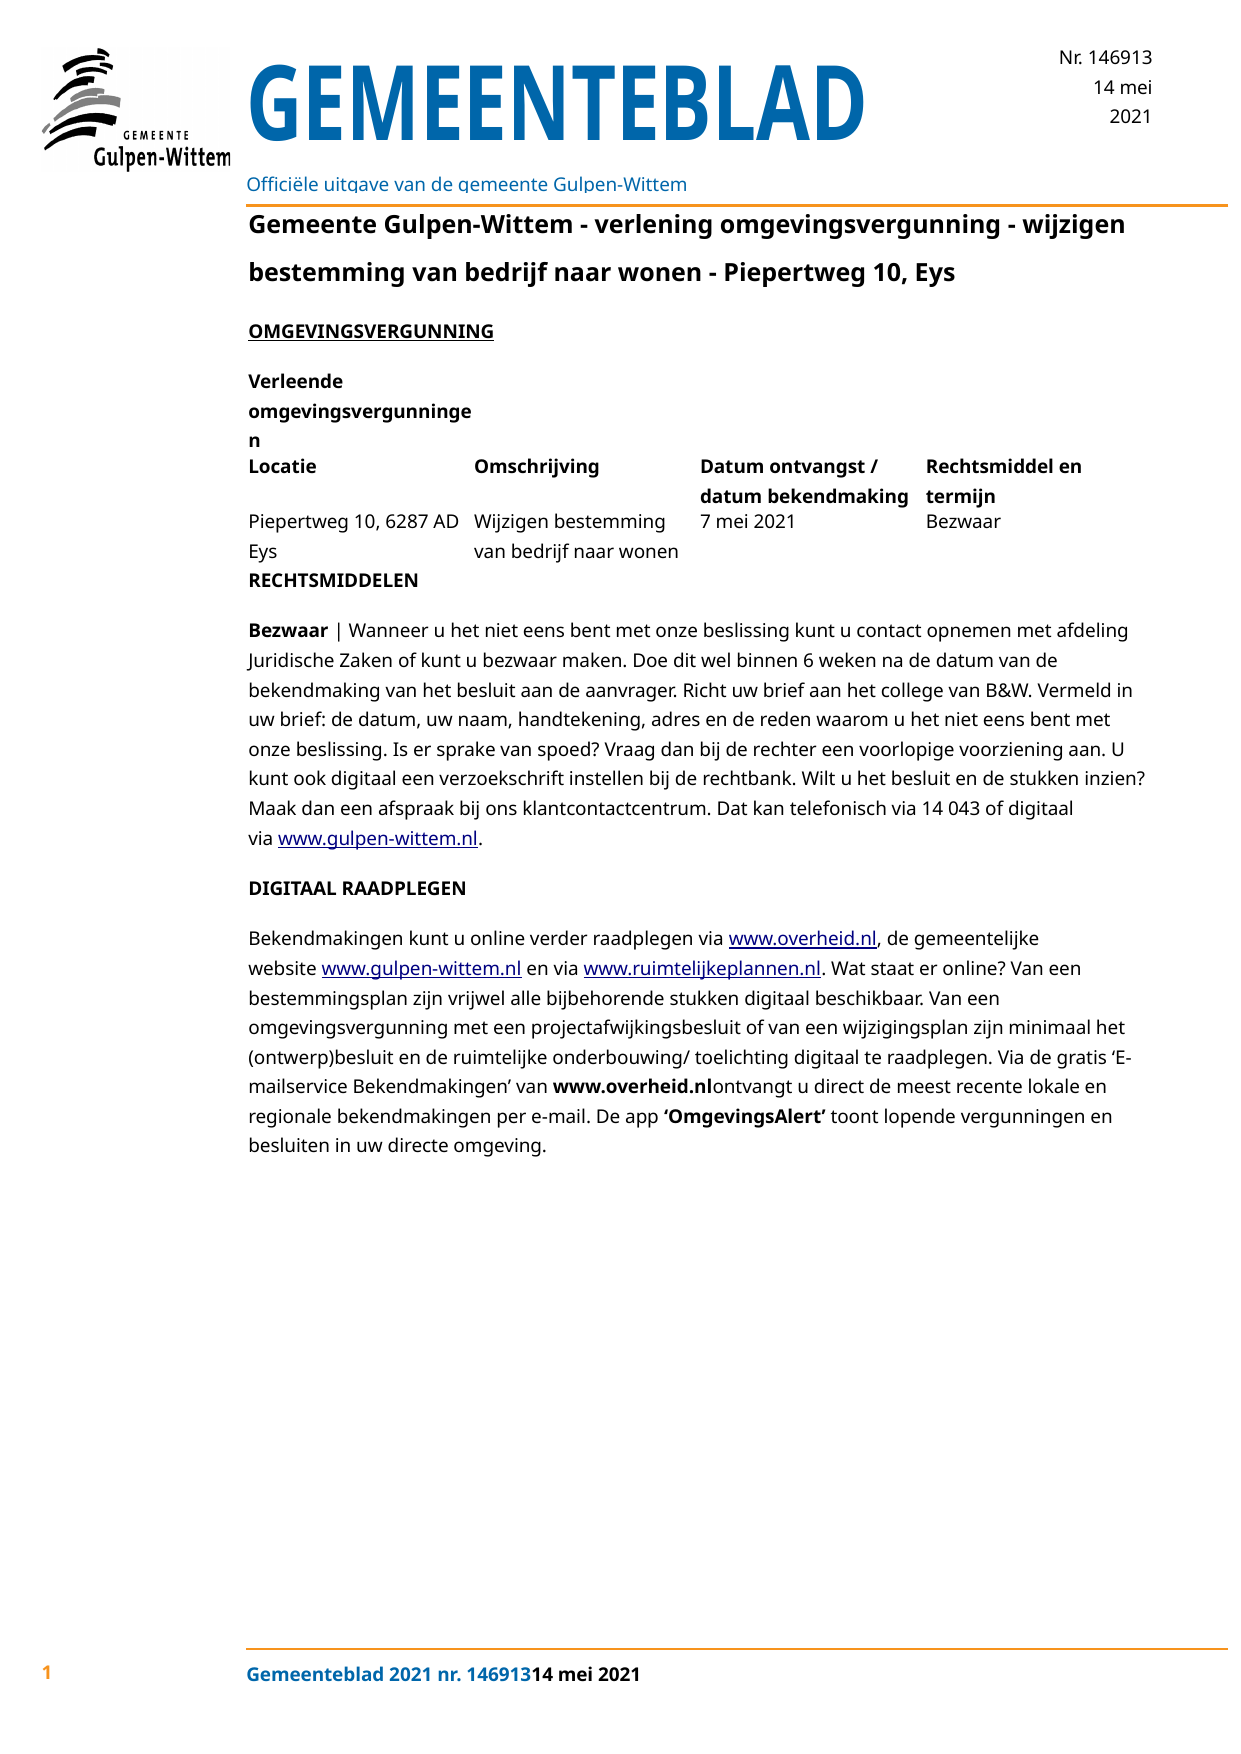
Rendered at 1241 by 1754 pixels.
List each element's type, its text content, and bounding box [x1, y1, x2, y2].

table_cell Locatie [248, 453, 474, 509]
table_cell Rechtsmiddel en termijn [926, 453, 1152, 509]
table_cell Datum ontvangst / datum bekendmaking [700, 453, 926, 509]
table_cell Piepertweg 10, 6287 AD Eys [248, 509, 474, 564]
table_cell Bezwaar [926, 509, 1152, 564]
table_header [926, 369, 1152, 453]
table_cell 7 mei 2021 [700, 509, 926, 564]
text Gemeente Gulpen-Wittem - verlening omgevingsvergunning - wijzigen bestemming van bedrijf naar wonen - Piepertweg 10, Eys [248, 207, 1152, 288]
text DIGITAAL RAADPLEGEN [248, 875, 1152, 901]
picture [41, 47, 231, 172]
table_cell Omschrijving [474, 453, 700, 509]
text Bekendmakingen kunt u online verder raadplegen via www.overheid.nl, de gemeentelijke website www.gulpen-wittem.nl en via www.ruimtelijkeplannen.nl. Wat staat er online? Van een bestemmingsplan zijn vrijwel alle bijbehorende stukken digitaal beschikbaar. Van een omgevingsvergunning met een projectafwijkingsbesluit of van een wijzigingsplan zijn minimaal het (ontwerp)besluit en de ruimtelijke onderbouwing/ toelichting digitaal te raadplegen. Via de gratis ‘E-mailservice Bekendmakingen’ van www.overheid.nlontvangt u direct de meest recente lokale en regionale bekendmakingen per e-mail. De app ‘OmgevingsAlert’ toont lopende vergunningen en besluiten in uw directe omgeving. [248, 926, 1152, 1158]
text OMGEVINGSVERGUNNING [248, 318, 1152, 344]
text RECHTSMIDDELEN [248, 567, 1152, 593]
table_header [474, 369, 700, 453]
table_cell Wijzigen bestemming van bedrijf naar wonen [474, 509, 700, 564]
table_header [700, 369, 926, 453]
table_header Verleende omgevingsvergunningen [248, 369, 474, 453]
text Bezwaar | Wanneer u het niet eens bent met onze beslissing kunt u contact opnemen met afdeling Juridische Zaken of kunt u bezwaar maken. Doe dit wel binnen 6 weken na de datum van de bekendmaking van het besluit aan de aanvrager. Richt uw brief aan het college van B&W. Vermeld in uw brief: de datum, uw naam, handtekening, adres en de reden waarom u het niet eens bent met onze beslissing. Is er sprake van spoed? Vraag dan bij de rechter een voorlopige voorziening aan. U kunt ook digitaal een verzoekschrift instellen bij de rechtbank. Wilt u het besluit en de stukken inzien? Maak dan een afspraak bij ons klantcontactcentrum. Dat kan telefonisch via 14 043 of digitaal via www.gulpen-wittem.nl. [248, 618, 1152, 850]
